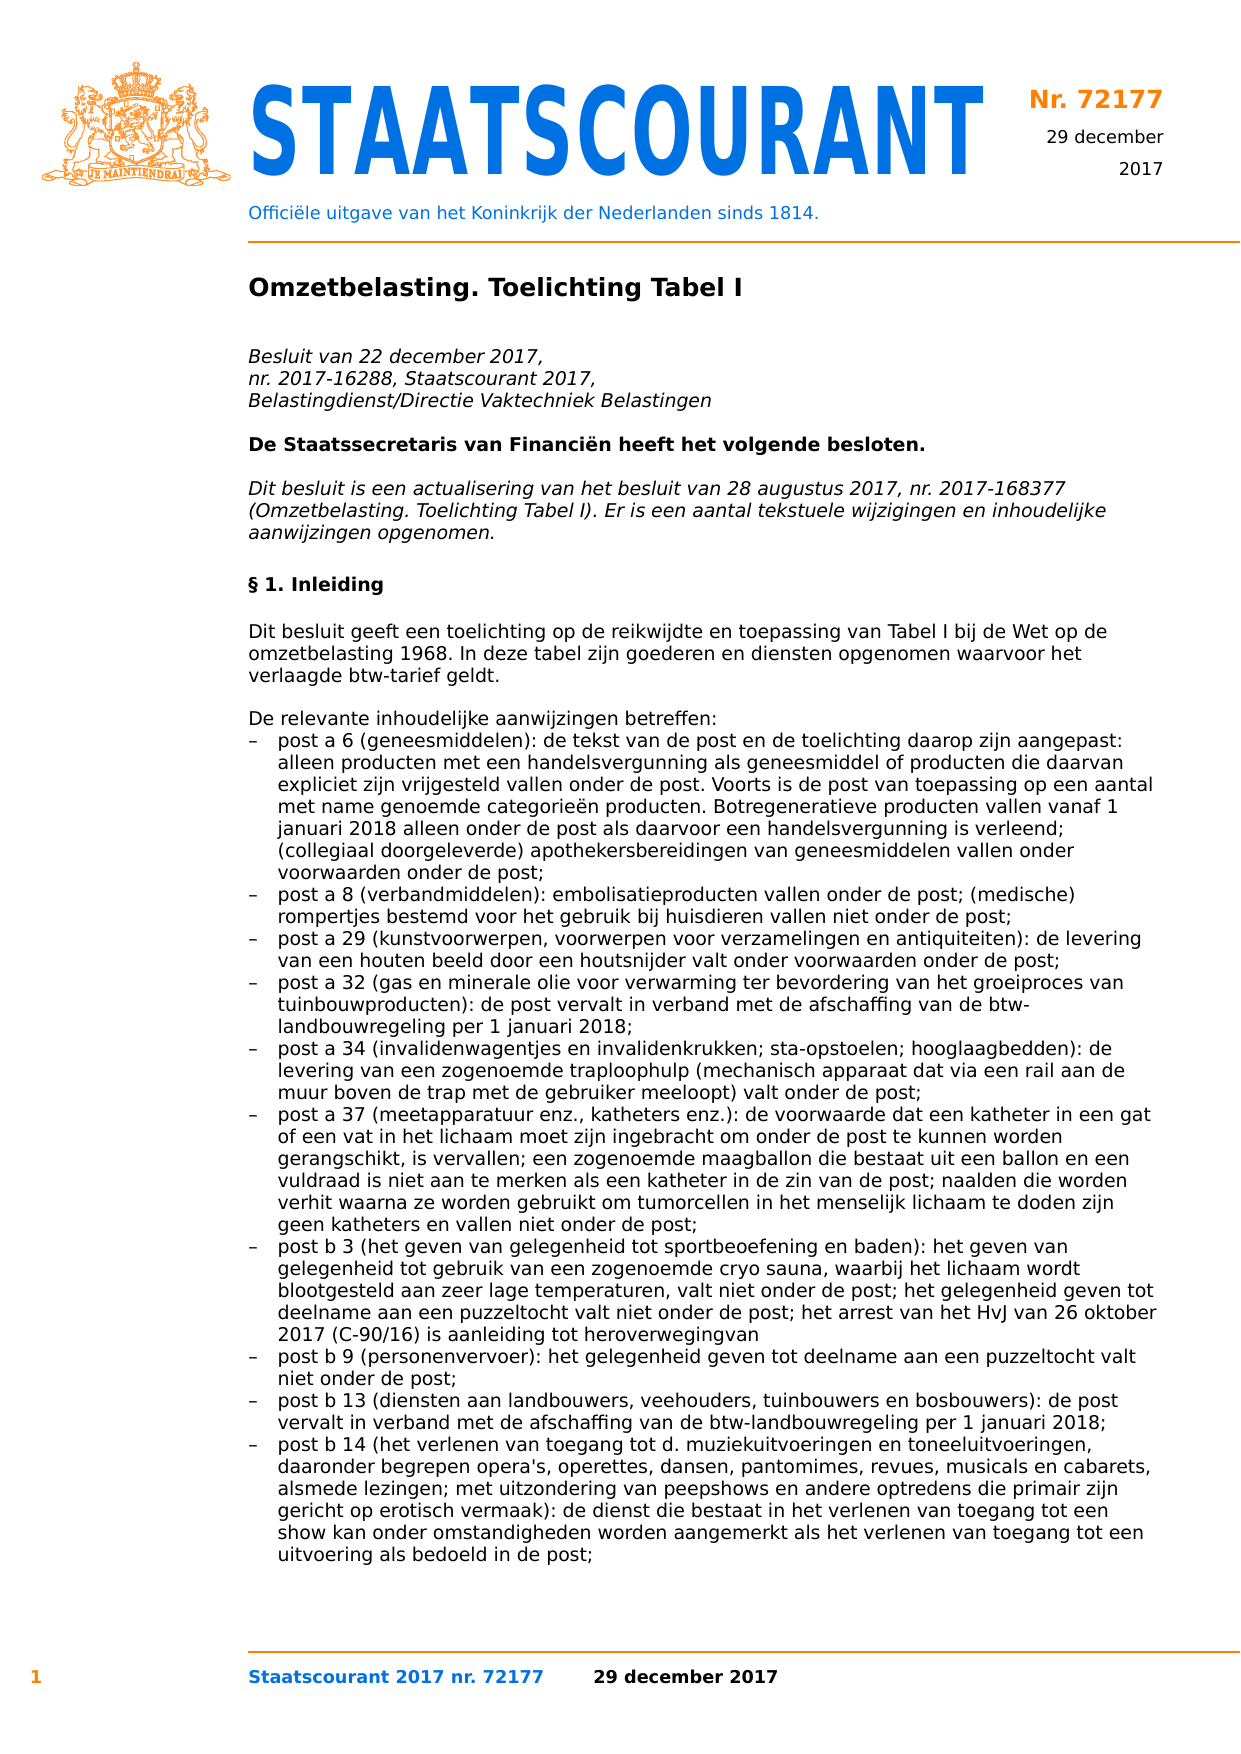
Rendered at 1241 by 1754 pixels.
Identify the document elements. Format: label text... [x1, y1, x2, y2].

text Besluit van 22 december 2017, [248, 346, 1163, 368]
table_cell 2017 [998, 153, 1240, 203]
table_header STAATSCOURANT [248, 62, 998, 203]
table_cell Officiële uitgave van het Koninkrijk der Nederlanden sinds 1814. [248, 203, 1240, 241]
text – post a 8 (verbandmiddelen): embolisatieproducten vallen onder de post; (medische) rompertjes bestemd voor het gebruik bij huisdieren vallen niet onder de post; [248, 884, 1163, 928]
text – post b 14 (het verlenen van toegang tot d. muziekuitvoeringen en toneeluitvoeringen, daaronder begrepen opera's, operettes, dansen, pantomimes, revues, musicals en cabarets, alsmede lezingen; met uitzondering van peepshows en andere optredens die primair zijn gericht op erotisch vermaak): de dienst die bestaat in het verlenen van toegang tot een show kan onder omstandigheden worden aangemerkt als het verlenen van toegang tot een uitvoering als bedoeld in de post; [248, 1434, 1163, 1566]
text Dit besluit geeft een toelichting op de reikwijdte en toepassing van Tabel I bij de Wet op de omzetbelasting 1968. In deze tabel zijn goederen en diensten opgenomen waarvoor het verlaagde btw-tarief geldt. [248, 621, 1163, 686]
text – post b 3 (het geven van gelegenheid tot sportbeoefening en baden): het geven van gelegenheid tot gebruik van een zogenoemde cryo sauna, waarbij het lichaam wordt blootgesteld aan zeer lage temperaturen, valt niet onder de post; het gelegenheid geven tot deelname aan een puzzeltocht valt niet onder de post; het arrest van het HvJ van 26 oktober 2017 (C-90/16) is aanleiding tot heroverwegingvan [248, 1236, 1163, 1346]
text – post a 32 (gas en minerale olie voor verwarming ter bevordering van het groeiproces van tuinbouwproducten): de post vervalt in verband met de afschaffing van de btw-landbouwregeling per 1 januari 2018; [248, 972, 1163, 1038]
subtitle § 1. Inleiding [248, 573, 1163, 596]
text Belastingdienst/Directie Vaktechniek Belastingen [248, 390, 1163, 412]
text – post b 13 (diensten aan landbouwers, veehouders, tuinbouwers en bosbouwers): de post vervalt in verband met de afschaffing van de btw-landbouwregeling per 1 januari 2018; [248, 1390, 1163, 1434]
picture [41, 62, 231, 186]
subtitle Omzetbelasting. Toelichting Tabel I [248, 273, 1163, 302]
text – post b 9 (personenvervoer): het gelegenheid geven tot deelname aan een puzzeltocht valt niet onder de post; [248, 1346, 1163, 1390]
text nr. 2017-16288, Staatscourant 2017, [248, 368, 1163, 390]
table_header Nr. 72177 [998, 62, 1240, 121]
text – post a 29 (kunstvoorwerpen, voorwerpen voor verzamelingen en antiquiteiten): de levering van een houten beeld door een houtsnijder valt onder voorwaarden onder de post; [248, 928, 1163, 972]
text – post a 6 (geneesmiddelen): de tekst van de post en de toelichting daarop zijn aangepast: alleen producten met een handelsvergunning als geneesmiddel of producten die daarvan expliciet zijn vrijgesteld vallen onder de post. Voorts is de post van toepassing op een aantal met name genoemde categorieën producten. Botregeneratieve producten vallen vanaf 1 januari 2018 alleen onder de post als daarvoor een handelsvergunning is verleend; (collegiaal doorgeleverde) apothekersbereidingen van geneesmiddelen vallen onder voorwaarden onder de post; [248, 730, 1163, 884]
table_cell 29 december [998, 121, 1240, 153]
text De Staatssecretaris van Financiën heeft het volgende besloten. [248, 434, 1163, 456]
text Dit besluit is een actualisering van het besluit van 28 augustus 2017, nr. 2017-168377 (Omzetbelasting. Toelichting Tabel I). Er is een aantal tekstuele wijzigingen en inhoudelijke aanwijzingen opgenomen. [248, 478, 1163, 543]
table_header [25, 62, 248, 241]
text – post a 34 (invalidenwagentjes en invalidenkrukken; sta-opstoelen; hooglaagbedden): de levering van een zogenoemde traploophulp (mechanisch apparaat dat via een rail aan de muur boven de trap met de gebruiker meeloopt) valt onder de post; [248, 1038, 1163, 1104]
text De relevante inhoudelijke aanwijzingen betreffen: [248, 708, 1163, 730]
text – post a 37 (meetapparatuur enz., katheters enz.): de voorwaarde dat een katheter in een gat of een vat in het lichaam moet zijn ingebracht om onder de post te kunnen worden gerangschikt, is vervallen; een zogenoemde maagballon die bestaat uit een ballon en een vuldraad is niet aan te merken als een katheter in de zin van de post; naalden die worden verhit waarna ze worden gebruikt om tumorcellen in het menselijk lichaam te doden zijn geen katheters en vallen niet onder de post; [248, 1104, 1163, 1236]
